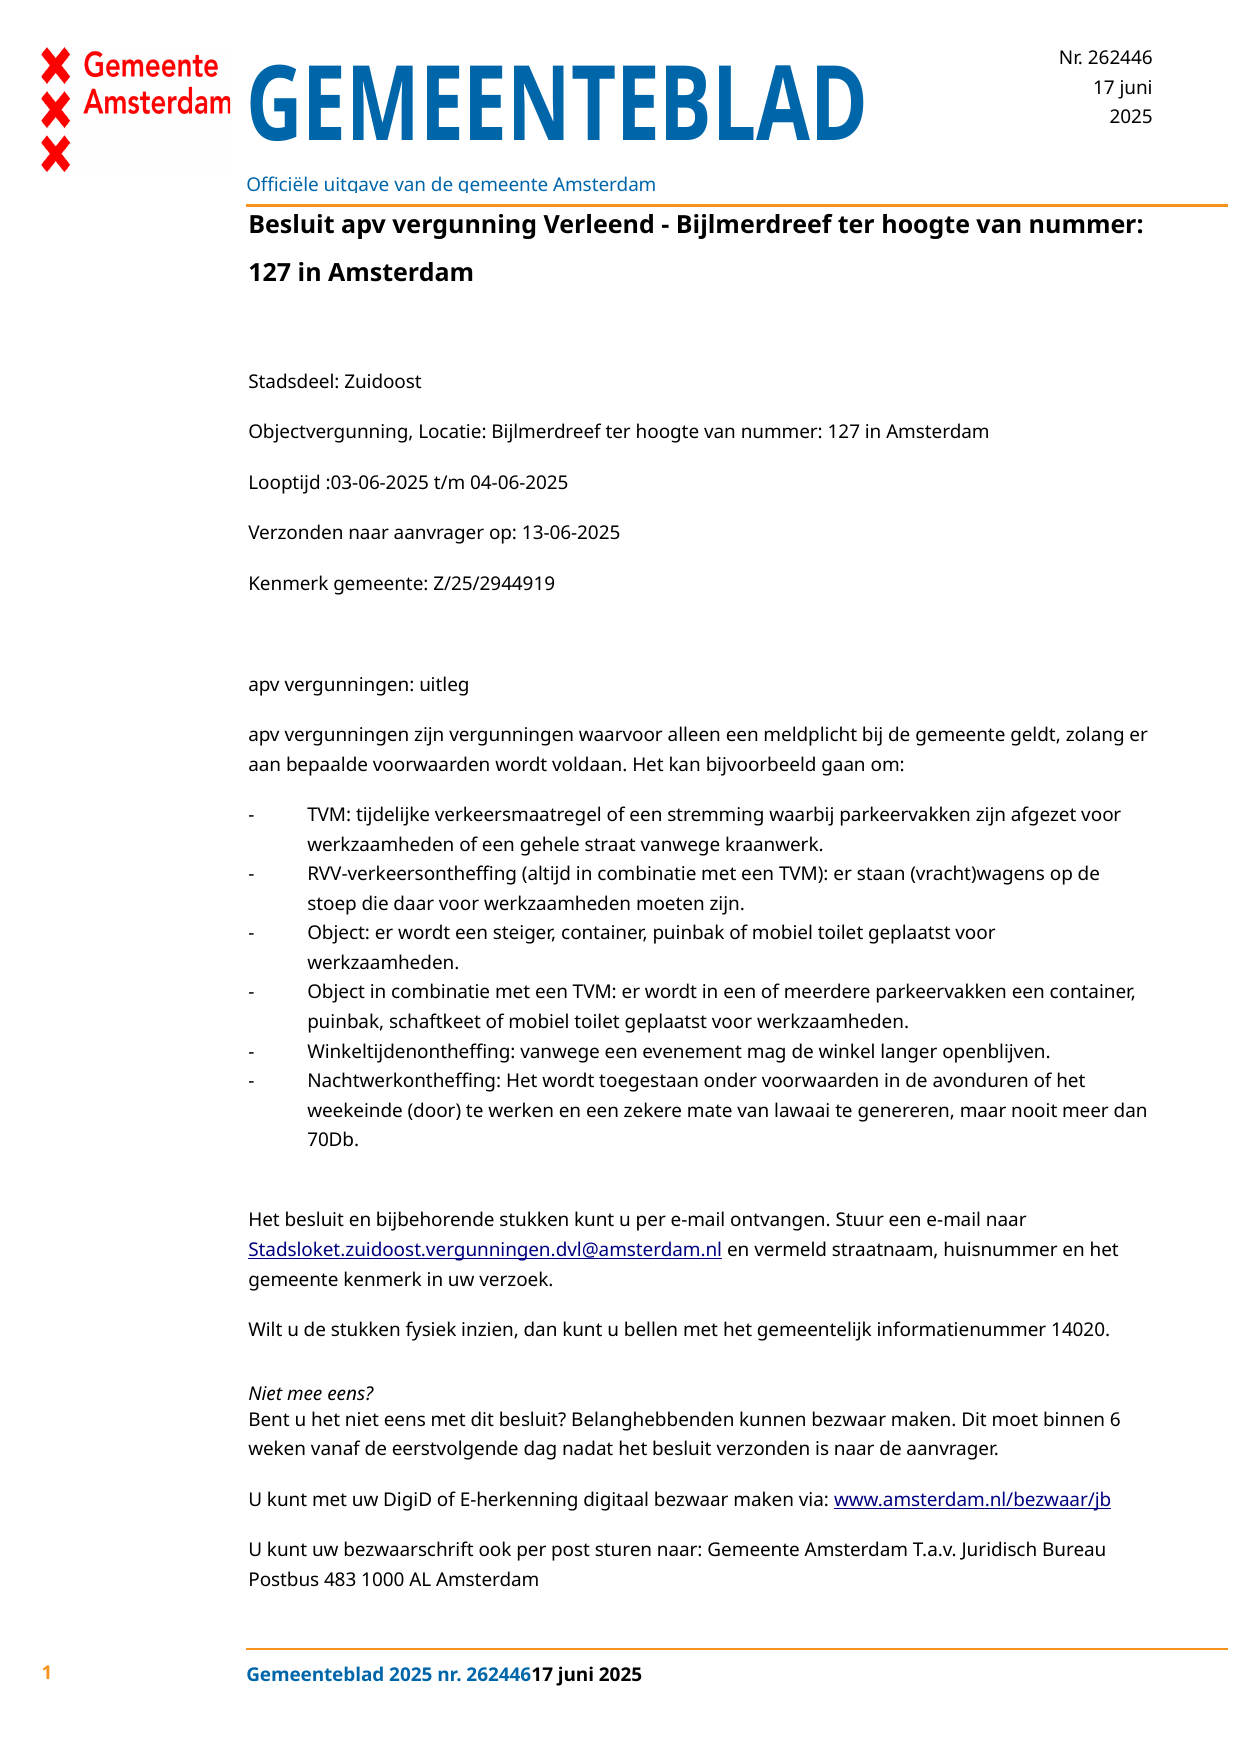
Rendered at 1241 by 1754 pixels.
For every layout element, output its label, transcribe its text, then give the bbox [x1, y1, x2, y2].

text Niet mee eens? [248, 1380, 1152, 1406]
list Object: er wordt een steiger, container, puinbak of mobiel toilet geplaatst voor werkzaamheden. [248, 919, 1152, 975]
text U kunt uw bezwaarschrift ook per post sturen naar: Gemeente Amsterdam T.a.v. Juridisch Bureau Postbus 483 1000 AL Amsterdam [248, 1536, 1152, 1592]
text Kenmerk gemeente: Z/25/2944919 [248, 570, 1152, 596]
text Bent u het niet eens met dit besluit? Belanghebbenden kunnen bezwaar maken. Dit moet binnen 6 weken vanaf de eerstvolgende dag nadat het besluit verzonden is naar de aanvrager. [248, 1406, 1152, 1461]
text Stadsdeel: Zuidoost [248, 368, 1152, 394]
text Besluit apv vergunning Verleend - Bijlmerdreef ter hoogte van nummer: 127 in Amsterdam [248, 207, 1152, 288]
text Verzonden naar aanvrager op: 13-06-2025 [248, 519, 1152, 545]
list TVM: tijdelijke verkeersmaatregel of een stremming waarbij parkeervakken zijn afgezet voor werkzaamheden of een gehele straat vanwege kraanwerk. [248, 801, 1152, 857]
text Looptijd :03-06-2025 t/m 04-06-2025 [248, 469, 1152, 495]
list RVV-verkeersontheffing (altijd in combinatie met een TVM): er staan (vracht)wagens op de stoep die daar voor werkzaamheden moeten zijn. [248, 860, 1152, 916]
text apv vergunningen: uitleg [248, 671, 1152, 697]
text apv vergunningen zijn vergunningen waarvoor alleen een meldplicht bij de gemeente geldt, zolang er aan bepaalde voorwaarden wordt voldaan. Het kan bijvoorbeeld gaan om: [248, 721, 1152, 777]
text Objectvergunning, Locatie: Bijlmerdreef ter hoogte van nummer: 127 in Amsterdam [248, 419, 1152, 444]
text U kunt met uw DigiD of E-herkenning digitaal bezwaar maken via: www.amsterdam.nl/bezwaar/jb [248, 1486, 1152, 1512]
text Wilt u de stukken fysiek inzien, dan kunt u bellen met het gemeentelijk informatienummer 14020. [248, 1316, 1152, 1342]
list Winkeltijdenontheffing: vanwege een evenement mag de winkel langer openblijven. [248, 1038, 1152, 1064]
text Het besluit en bijbehorende stukken kunt u per e-mail ontvangen. Stuur een e-mail naar Stadsloket.zuidoost.vergunningen.dvl@amsterdam.nl en vermeld straatnaam, huisnummer en het gemeente kenmerk in uw verzoek. [248, 1207, 1152, 1292]
list Nachtwerkontheffing: Het wordt toegestaan onder voorwaarden in de avonduren of het weekeinde (door) te werken en een zekere mate van lawaai te genereren, maar nooit meer dan 70Db. [248, 1067, 1152, 1152]
list Object in combinatie met een TVM: er wordt in een of meerdere parkeervakken een container, puinbak, schaftkeet of mobiel toilet geplaatst voor werkzaamheden. [248, 979, 1152, 1034]
picture [41, 47, 231, 172]
